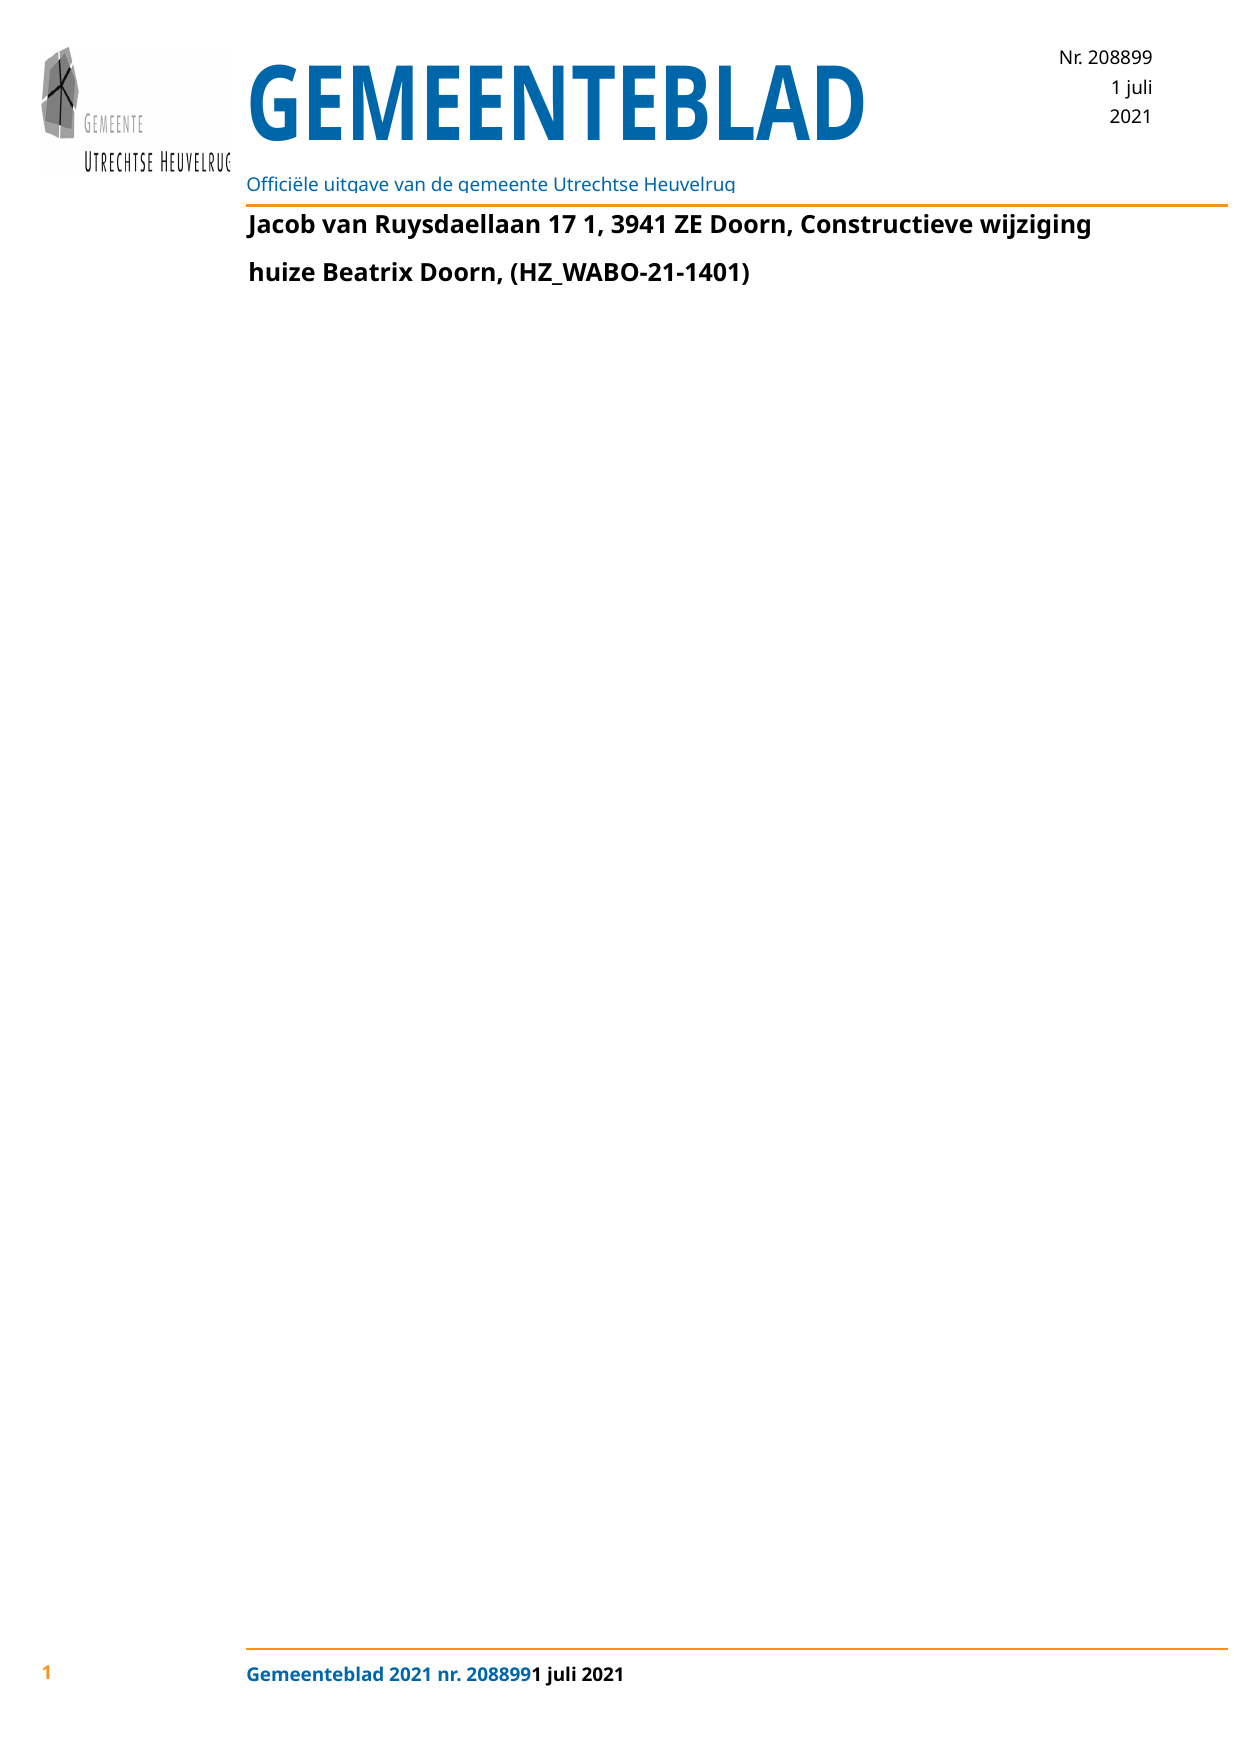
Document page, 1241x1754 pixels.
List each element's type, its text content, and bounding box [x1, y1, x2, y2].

picture [41, 47, 231, 172]
text Jacob van Ruysdaellaan 17 1, 3941 ZE Doorn, Constructieve wijziging huize Beatrix Doorn, (HZ_WABO-21-1401) [248, 207, 1152, 288]
